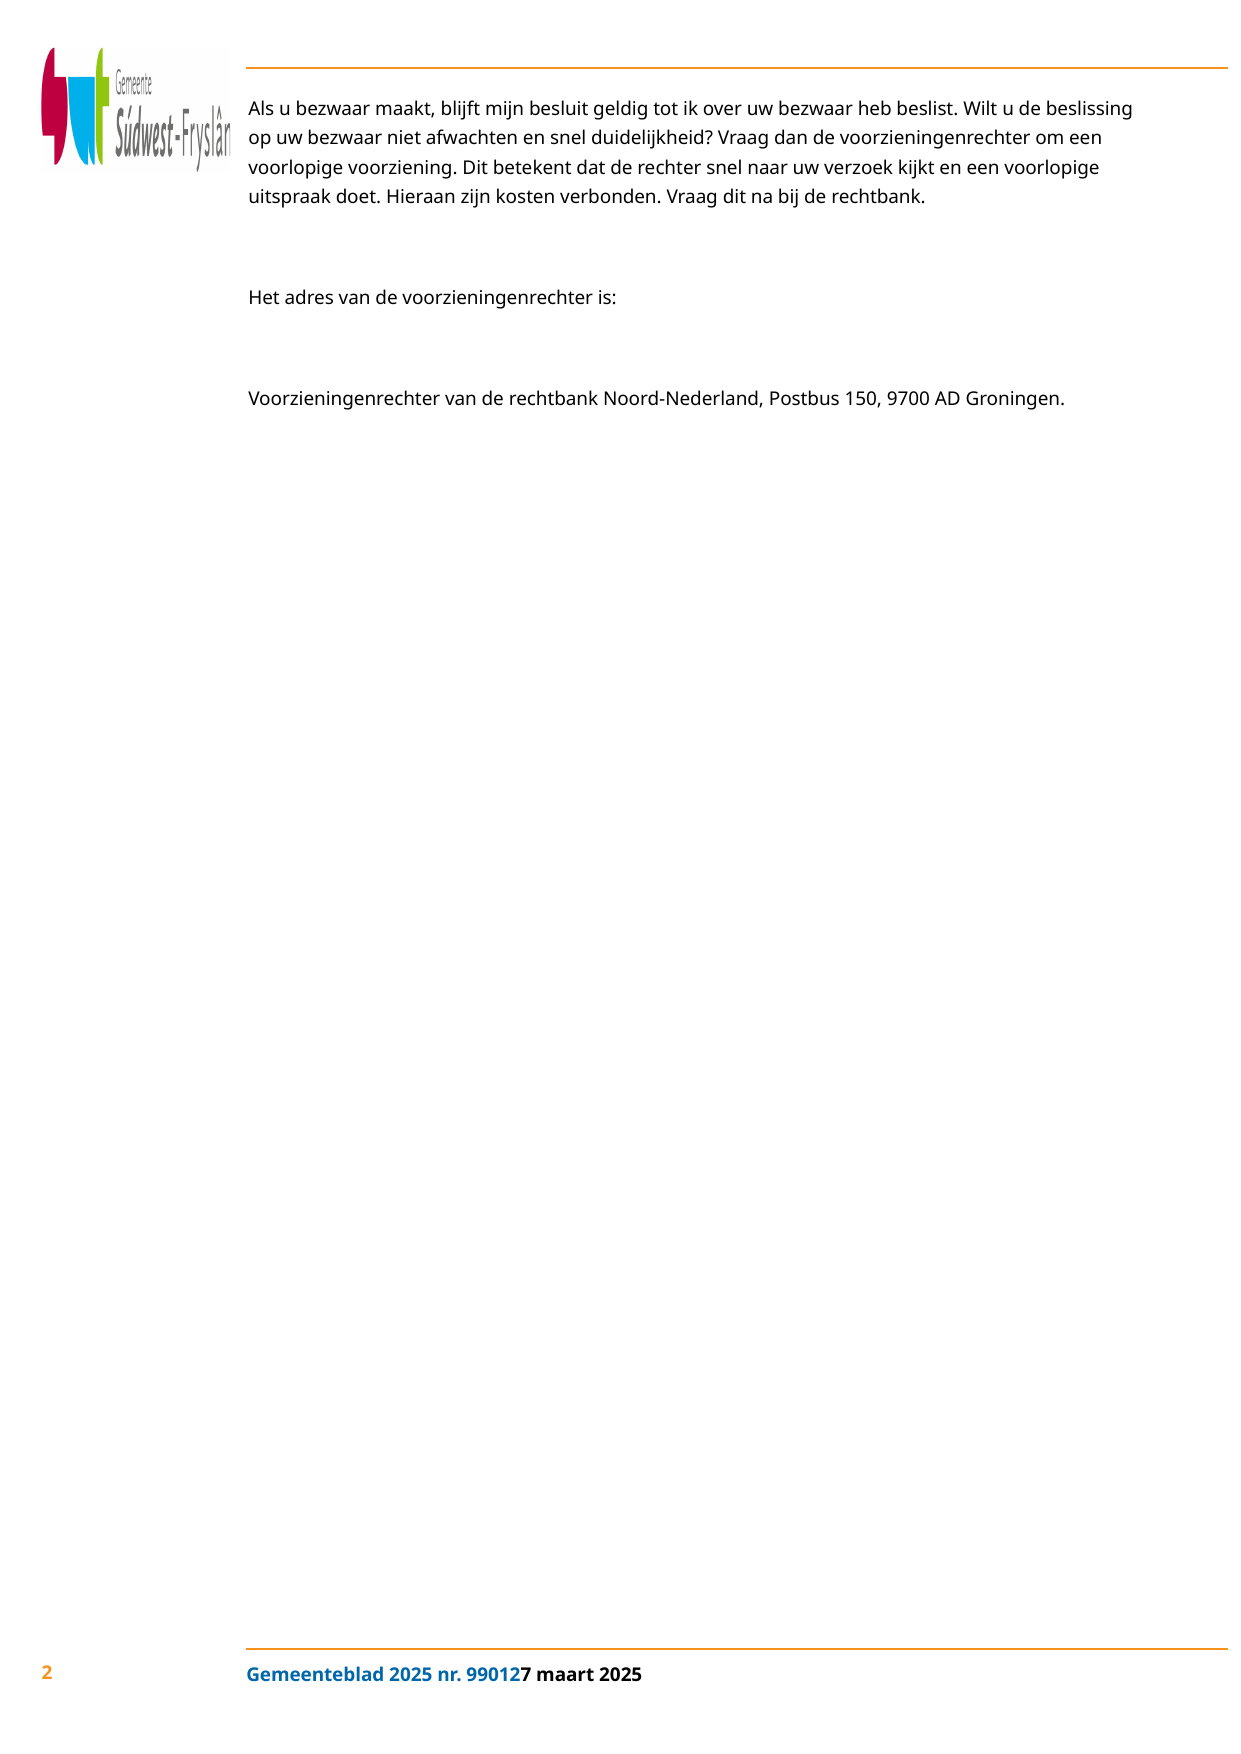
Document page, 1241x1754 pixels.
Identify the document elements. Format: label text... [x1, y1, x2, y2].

picture [41, 47, 231, 172]
text Als u bezwaar maakt, blijft mijn besluit geldig tot ik over uw bezwaar heb beslist. Wilt u de beslissing op uw bezwaar niet afwachten en snel duidelijkheid? Vraag dan de voorzieningenrechter om een voorlopige voorziening. Dit betekent dat de rechter snel naar uw verzoek kijkt en een voorlopige uitspraak doet. Hieraan zijn kosten verbonden. Vraag dit na bij de rechtbank. [248, 95, 1152, 209]
text Het adres van de voorzieningenrechter is: [248, 284, 1152, 310]
text Voorzieningenrechter van de rechtbank Noord-Nederland, Postbus 150, 9700 AD Groningen. [248, 385, 1152, 411]
